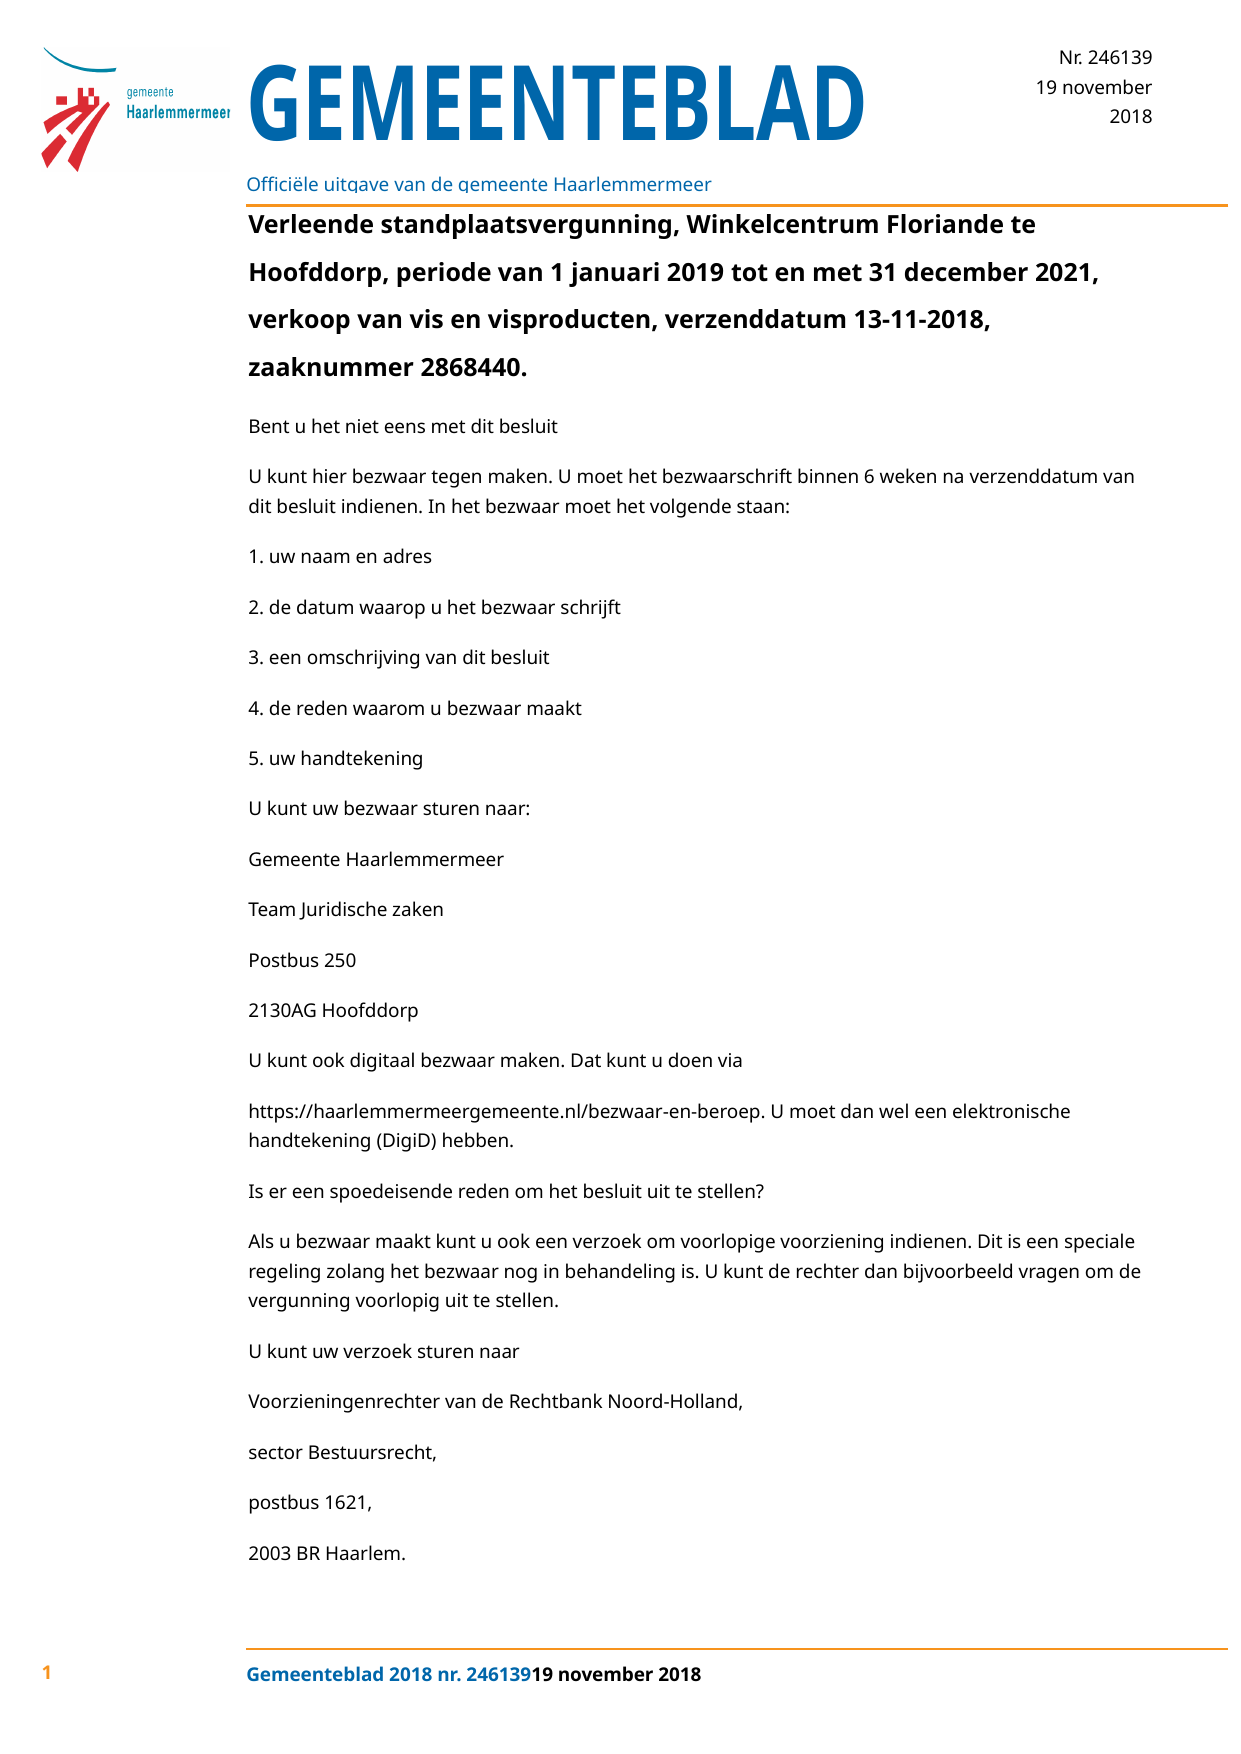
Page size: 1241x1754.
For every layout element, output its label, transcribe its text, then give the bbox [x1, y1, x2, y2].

text Is er een spoedeisende reden om het besluit uit te stellen? [248, 1178, 1152, 1204]
text Team Juridische zaken [248, 896, 1152, 922]
text U kunt uw verzoek sturen naar [248, 1338, 1152, 1364]
text Postbus 250 [248, 947, 1152, 973]
text postbus 1621, [248, 1489, 1152, 1515]
text sector Bestuursrecht, [248, 1439, 1152, 1465]
text U kunt ook digitaal bezwaar maken. Dat kunt u doen via [248, 1048, 1152, 1073]
text Voorzieningenrechter van de Rechtbank Noord-Holland, [248, 1388, 1152, 1414]
text Als u bezwaar maakt kunt u ook een verzoek om voorlopige voorziening indienen. Dit is een speciale regeling zolang het bezwaar nog in behandeling is. U kunt de rechter dan bijvoorbeeld vragen om de vergunning voorlopig uit te stellen. [248, 1228, 1152, 1313]
picture [41, 47, 231, 172]
text U kunt hier bezwaar tegen maken. U moet het bezwaarschrift binnen 6 weken na verzenddatum van dit besluit indienen. In het bezwaar moet het volgende staan: [248, 463, 1152, 519]
text 2130AG Hoofddorp [248, 997, 1152, 1023]
text 5. uw handtekening [248, 745, 1152, 771]
text https://haarlemmermeergemeente.nl/bezwaar-en-beroep. U moet dan wel een elektronische handtekening (DigiD) hebben. [248, 1098, 1152, 1153]
text Bent u het niet eens met dit besluit [248, 413, 1152, 439]
text 2. de datum waarop u het bezwaar schrijft [248, 594, 1152, 620]
text U kunt uw bezwaar sturen naar: [248, 796, 1152, 821]
text 4. de reden waarom u bezwaar maakt [248, 695, 1152, 721]
text 2003 BR Haarlem. [248, 1540, 1152, 1566]
text Verleende standplaatsvergunning, Winkelcentrum Floriande te Hoofddorp, periode van 1 januari 2019 tot en met 31 december 2021, verkoop van vis en visproducten, verzenddatum 13-11-2018, zaaknummer 2868440. [248, 207, 1152, 384]
text 1. uw naam en adres [248, 543, 1152, 569]
text Gemeente Haarlemmermeer [248, 846, 1152, 872]
text 3. een omschrijving van dit besluit [248, 644, 1152, 670]
